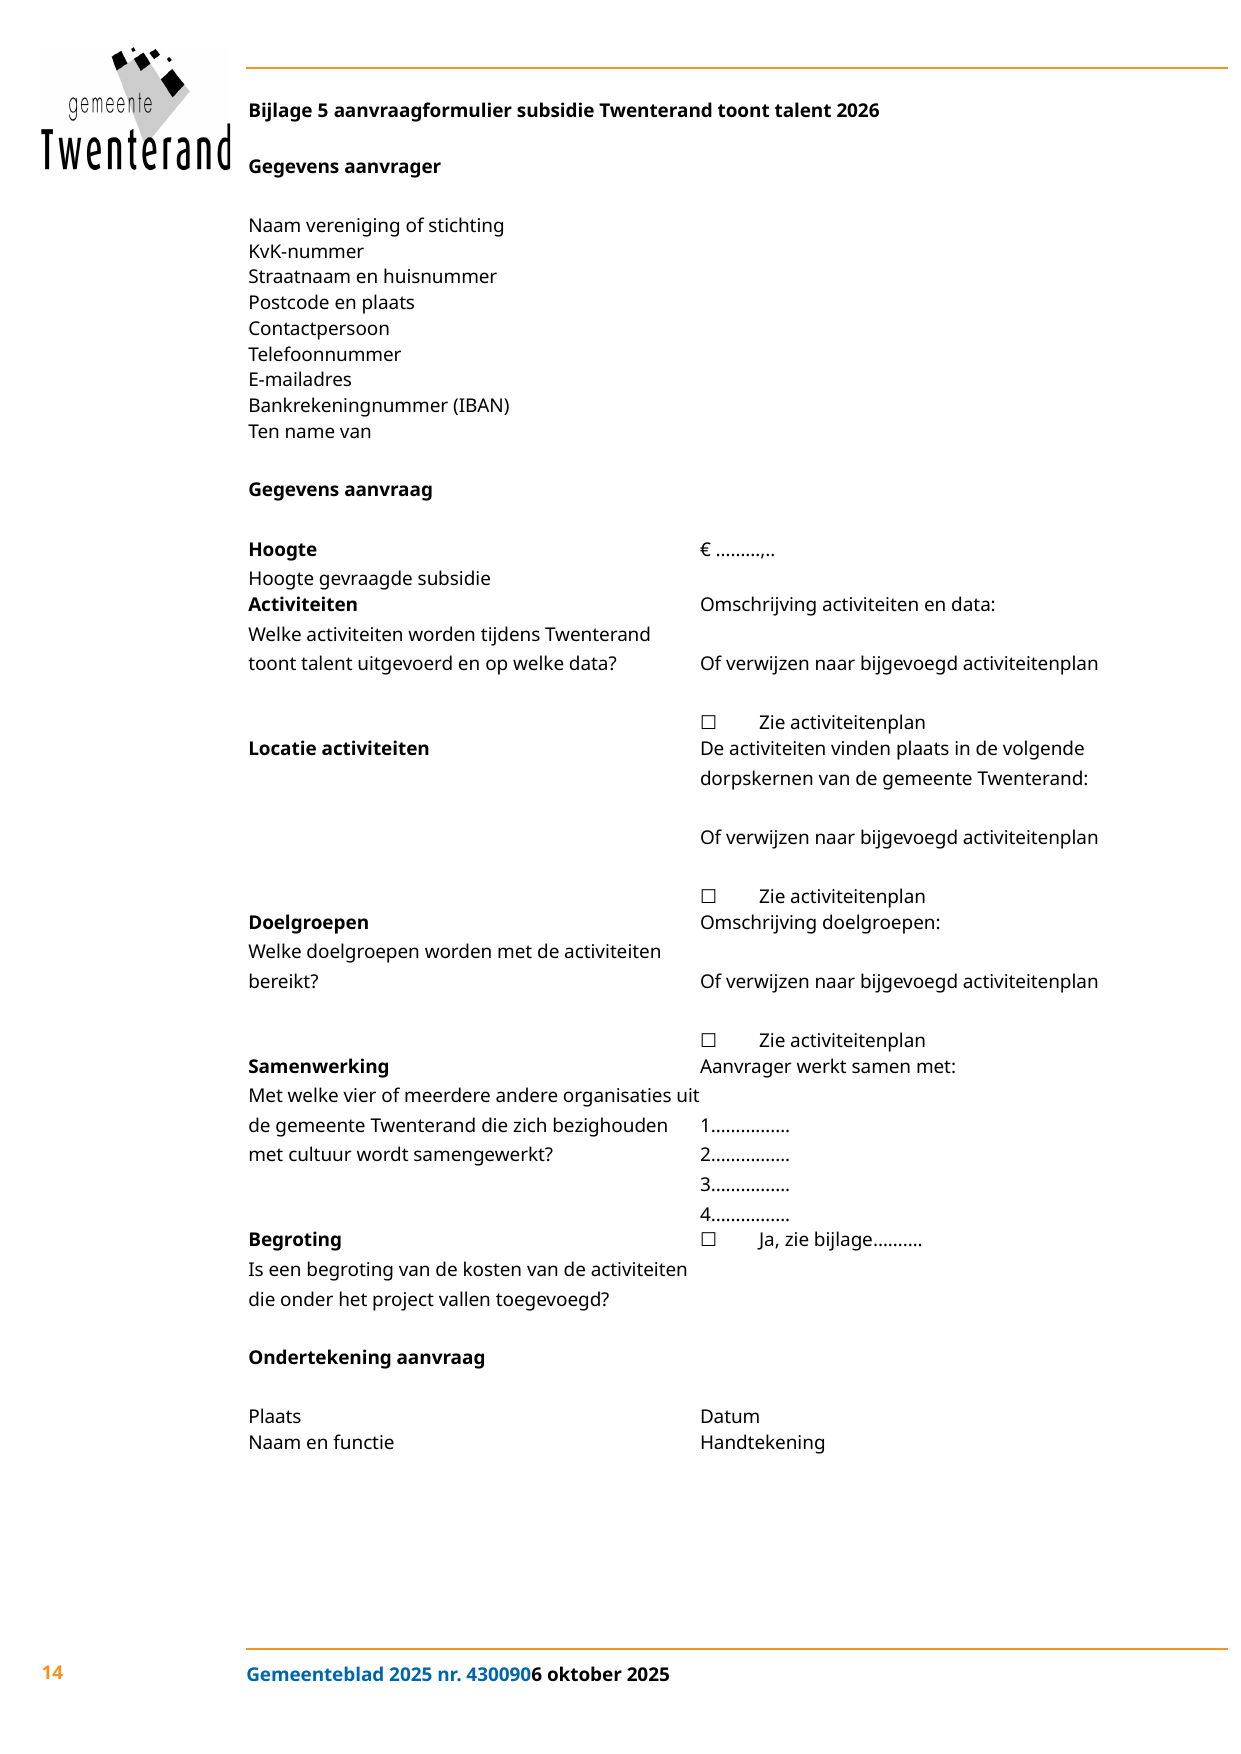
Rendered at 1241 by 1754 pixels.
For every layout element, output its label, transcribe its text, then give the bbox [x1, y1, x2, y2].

table_cell Postcode en plaats [248, 289, 700, 315]
picture [41, 47, 231, 172]
table_cell Ten name van [248, 418, 700, 444]
table_cell Straatnaam en huisnummer [248, 264, 700, 289]
table_cell Naam en functie [248, 1429, 700, 1455]
table_header Hoogte Hoogte gevraagde subsidie [248, 536, 700, 591]
table_header Naam vereniging of stichting [248, 212, 700, 238]
text Bijlage 5 aanvraagformulier subsidie Twenterand toont talent 2026 [248, 95, 1152, 123]
table_cell Telefoonnummer [248, 341, 700, 367]
table_cell E-mailadres [248, 367, 700, 392]
table_header Datum [700, 1404, 1152, 1429]
table_header Plaats [248, 1404, 700, 1429]
table_cell Doelgroepen Welke doelgroepen worden met de activiteiten bereikt? [248, 909, 700, 1053]
table_cell Activiteiten Welke activiteiten worden tijdens Twenterand toont talent uitgevoerd en op welke data? [248, 591, 700, 735]
table_cell Ja, zie bijlage………. [700, 1227, 1152, 1311]
table_cell [700, 315, 1152, 341]
table_cell Bankrekeningnummer (IBAN) [248, 392, 700, 418]
table_cell [700, 367, 1152, 392]
table_cell Aanvrager werkt samen met: 1……………. 2……………. 3……………. 4……………. [700, 1053, 1152, 1227]
text Ondertekening aanvraag [248, 1344, 1152, 1370]
table_cell Omschrijving activiteiten en data: Of verwijzen naar bijgevoegd activiteitenplan Zie activiteitenplan [700, 591, 1152, 735]
table_cell Omschrijving doelgroepen: Of verwijzen naar bijgevoegd activiteitenplan Zie activiteitenplan [700, 909, 1152, 1053]
table_cell [700, 392, 1152, 418]
text Gegevens aanvraag [248, 477, 1152, 502]
table_cell [700, 238, 1152, 264]
table_cell [700, 289, 1152, 315]
table_header € ………,.. [700, 536, 1152, 591]
table_cell KvK-nummer [248, 238, 700, 264]
table_cell Locatie activiteiten [248, 735, 700, 909]
table_header [700, 212, 1152, 238]
table_cell Contactpersoon [248, 315, 700, 341]
text Gegevens aanvrager [248, 153, 1152, 179]
table_cell [700, 264, 1152, 289]
table_cell Samenwerking Met welke vier of meerdere andere organisaties uit de gemeente Twenterand die zich bezighouden met cultuur wordt samengewerkt? [248, 1053, 700, 1227]
table_cell [700, 418, 1152, 444]
table_cell [700, 341, 1152, 367]
table_cell Begroting Is een begroting van de kosten van de activiteiten die onder het project vallen toegevoegd? [248, 1227, 700, 1311]
table_cell De activiteiten vinden plaats in de volgende dorpskernen van de gemeente Twenterand: Of verwijzen naar bijgevoegd activiteitenplan Zie activiteitenplan [700, 735, 1152, 909]
table_cell Handtekening [700, 1429, 1152, 1455]
